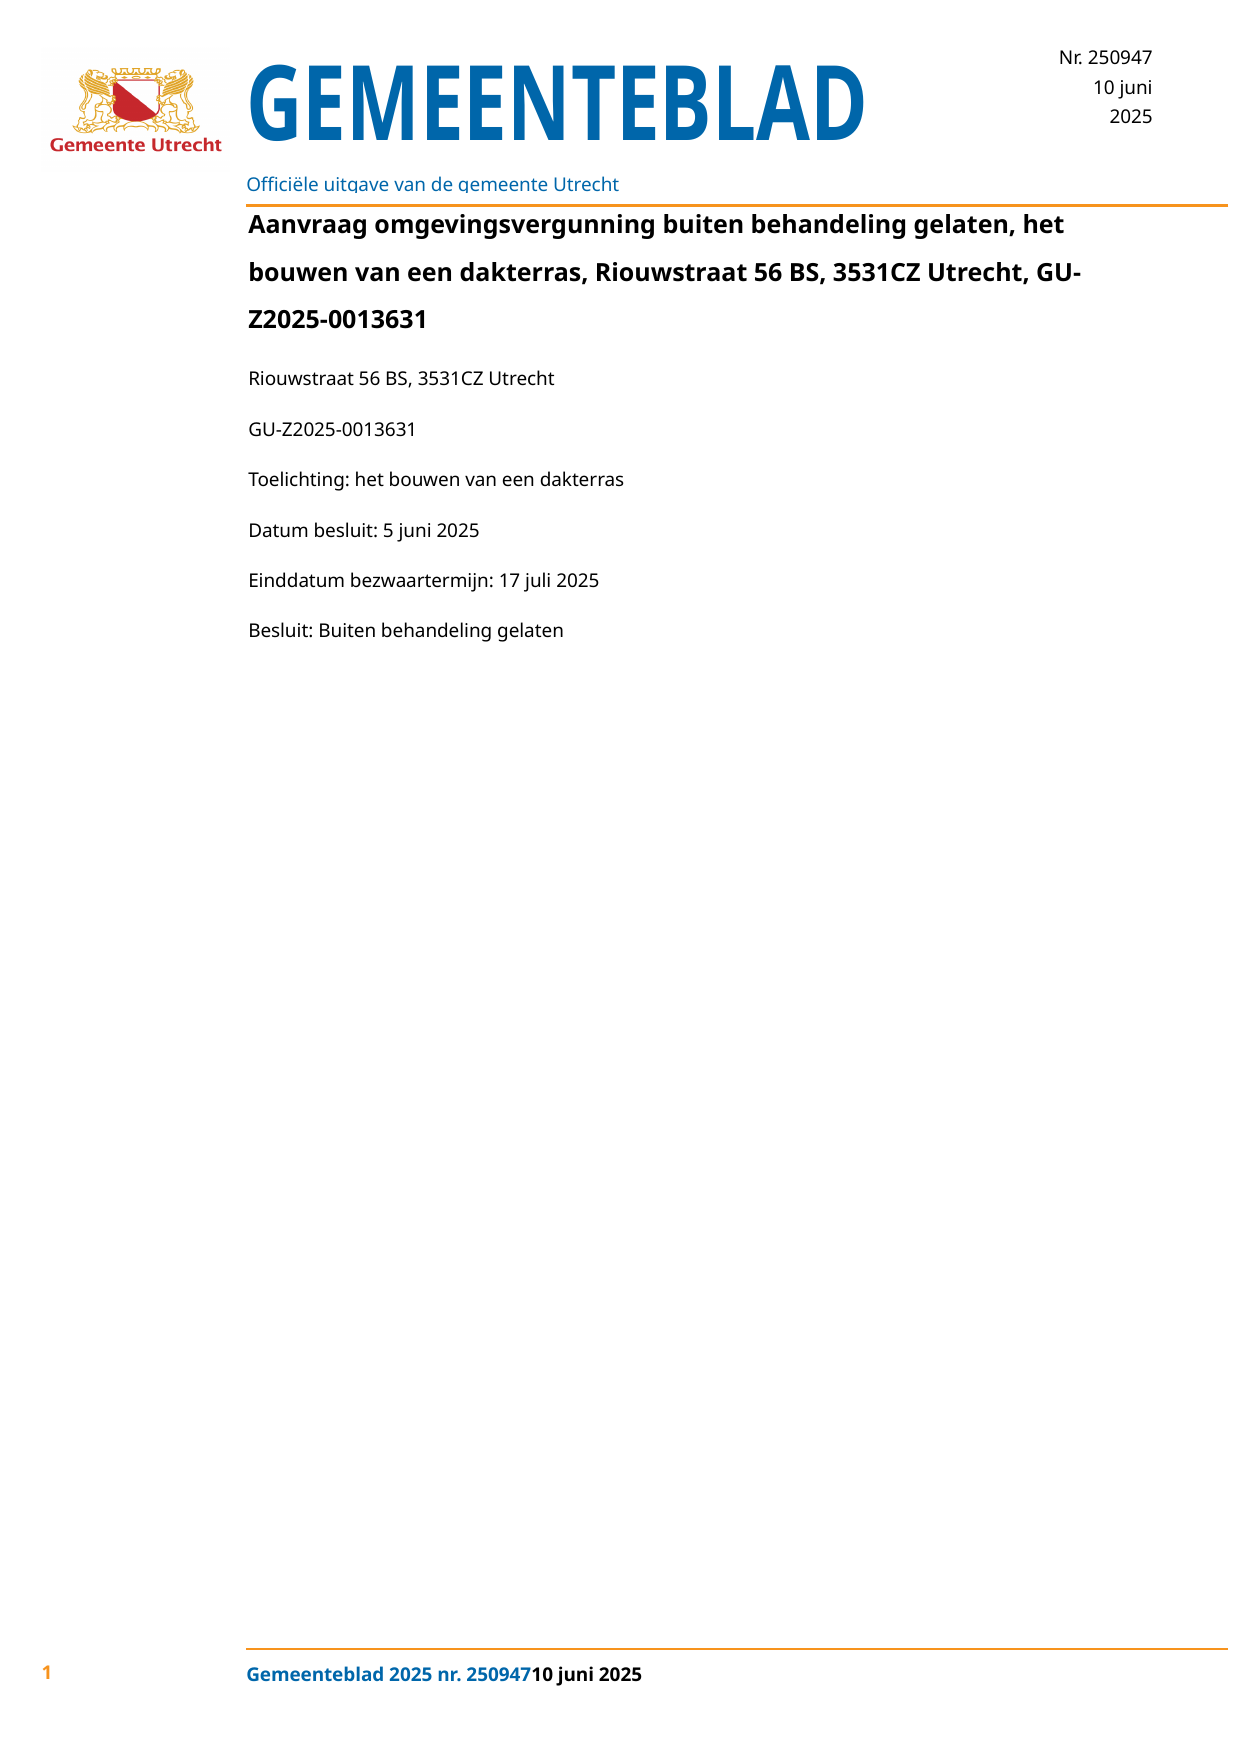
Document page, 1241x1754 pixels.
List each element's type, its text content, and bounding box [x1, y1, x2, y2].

text Aanvraag omgevingsvergunning buiten behandeling gelaten, het bouwen van een dakterras, Riouwstraat 56 BS, 3531CZ Utrecht, GU-Z2025-0013631 [248, 207, 1152, 336]
text Toelichting: het bouwen van een dakterras [248, 466, 1152, 492]
text Datum besluit: 5 juni 2025 [248, 517, 1152, 542]
text GU-Z2025-0013631 [248, 416, 1152, 442]
text Riouwstraat 56 BS, 3531CZ Utrecht [248, 366, 1152, 391]
text Besluit: Buiten behandeling gelaten [248, 618, 1152, 643]
text Einddatum bezwaartermijn: 17 juli 2025 [248, 567, 1152, 593]
picture [41, 47, 231, 172]
